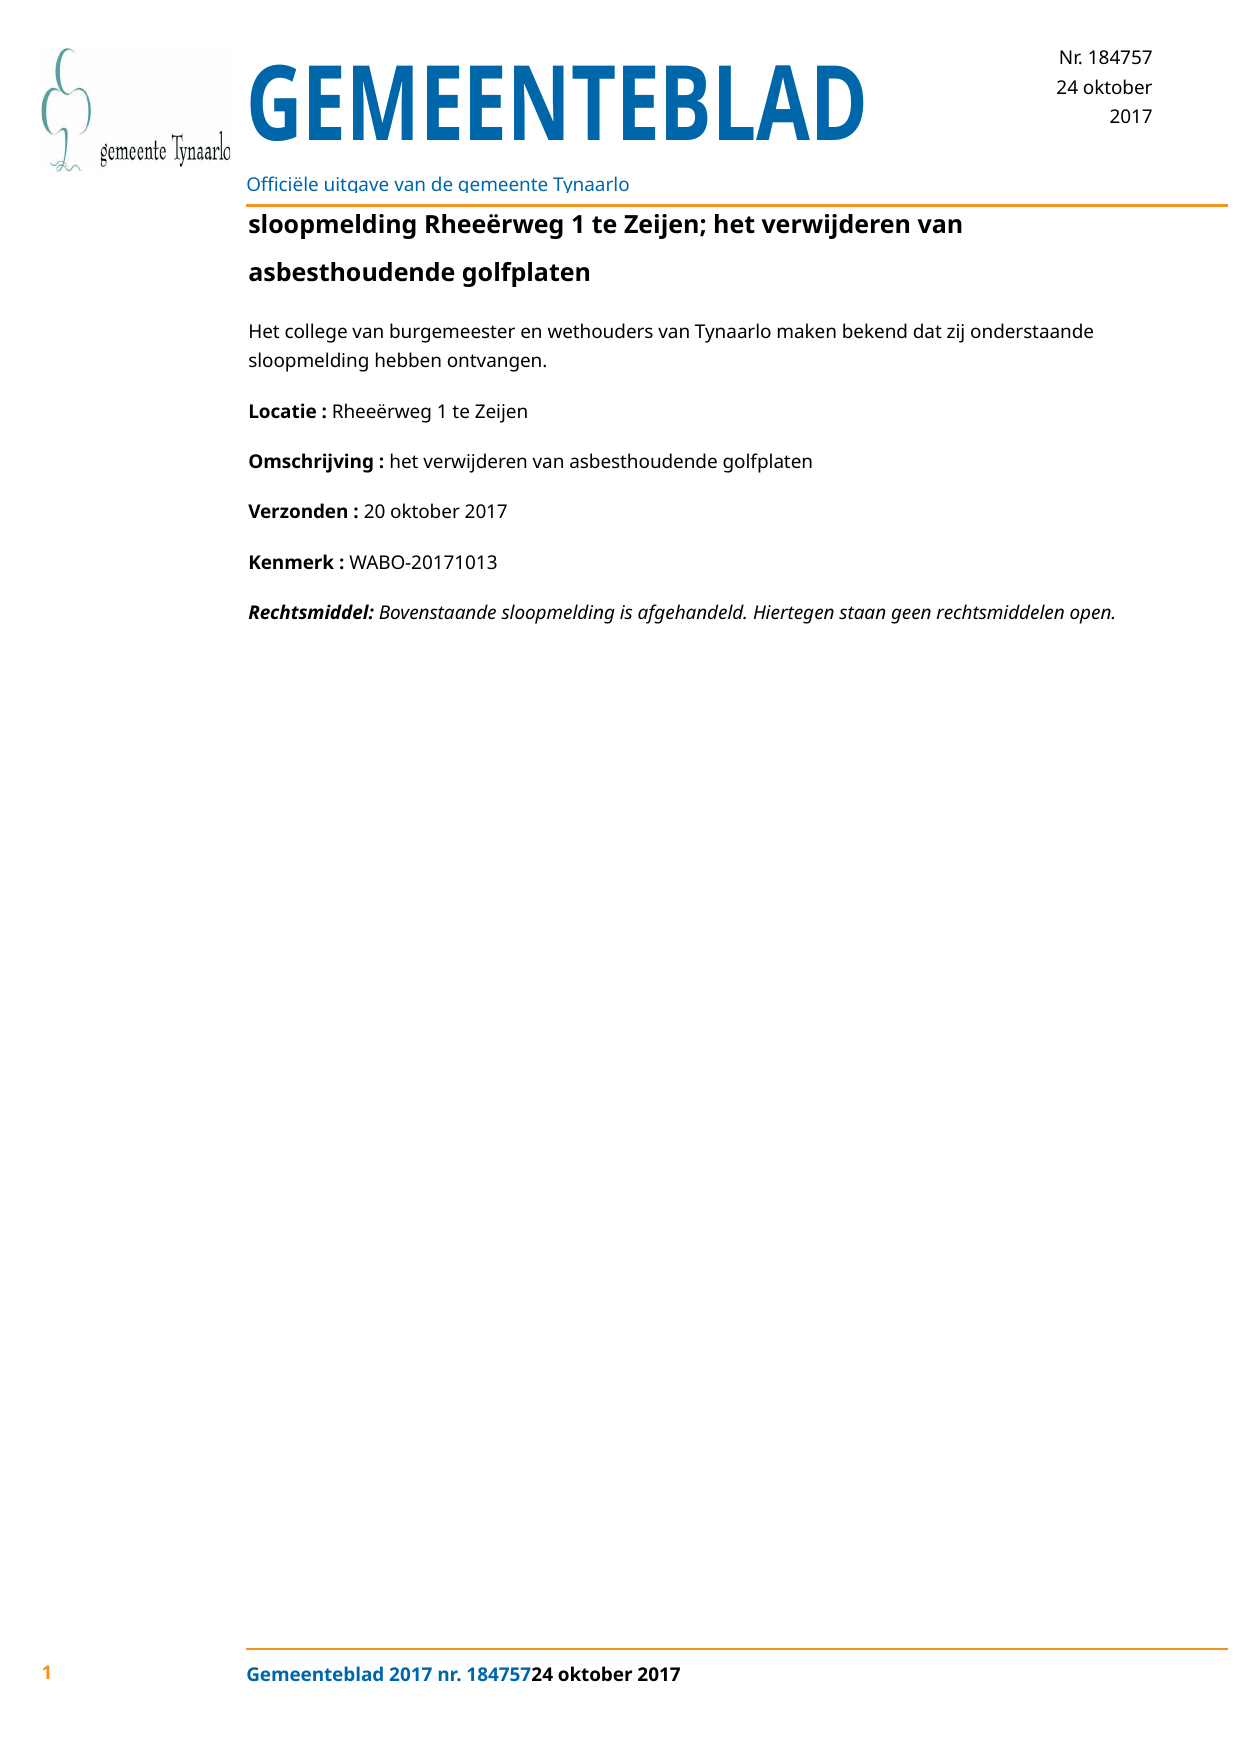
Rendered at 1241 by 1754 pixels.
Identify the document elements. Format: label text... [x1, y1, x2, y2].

picture [41, 47, 231, 172]
text Rechtsmiddel: Bovenstaande sloopmelding is afgehandeld. Hiertegen staan geen rechtsmiddelen open. [248, 599, 1152, 625]
text Locatie : Rheeërweg 1 te Zeijen [248, 398, 1152, 424]
text Verzonden : 20 oktober 2017 [248, 499, 1152, 524]
text Het college van burgemeester en wethouders van Tynaarlo maken bekend dat zij onderstaande sloopmelding hebben ontvangen. [248, 318, 1152, 373]
text Omschrijving : het verwijderen van asbesthoudende golfplaten [248, 448, 1152, 474]
text Kenmerk : WABO-20171013 [248, 549, 1152, 575]
text sloopmelding Rheeërweg 1 te Zeijen; het verwijderen van asbesthoudende golfplaten [248, 207, 1152, 288]
